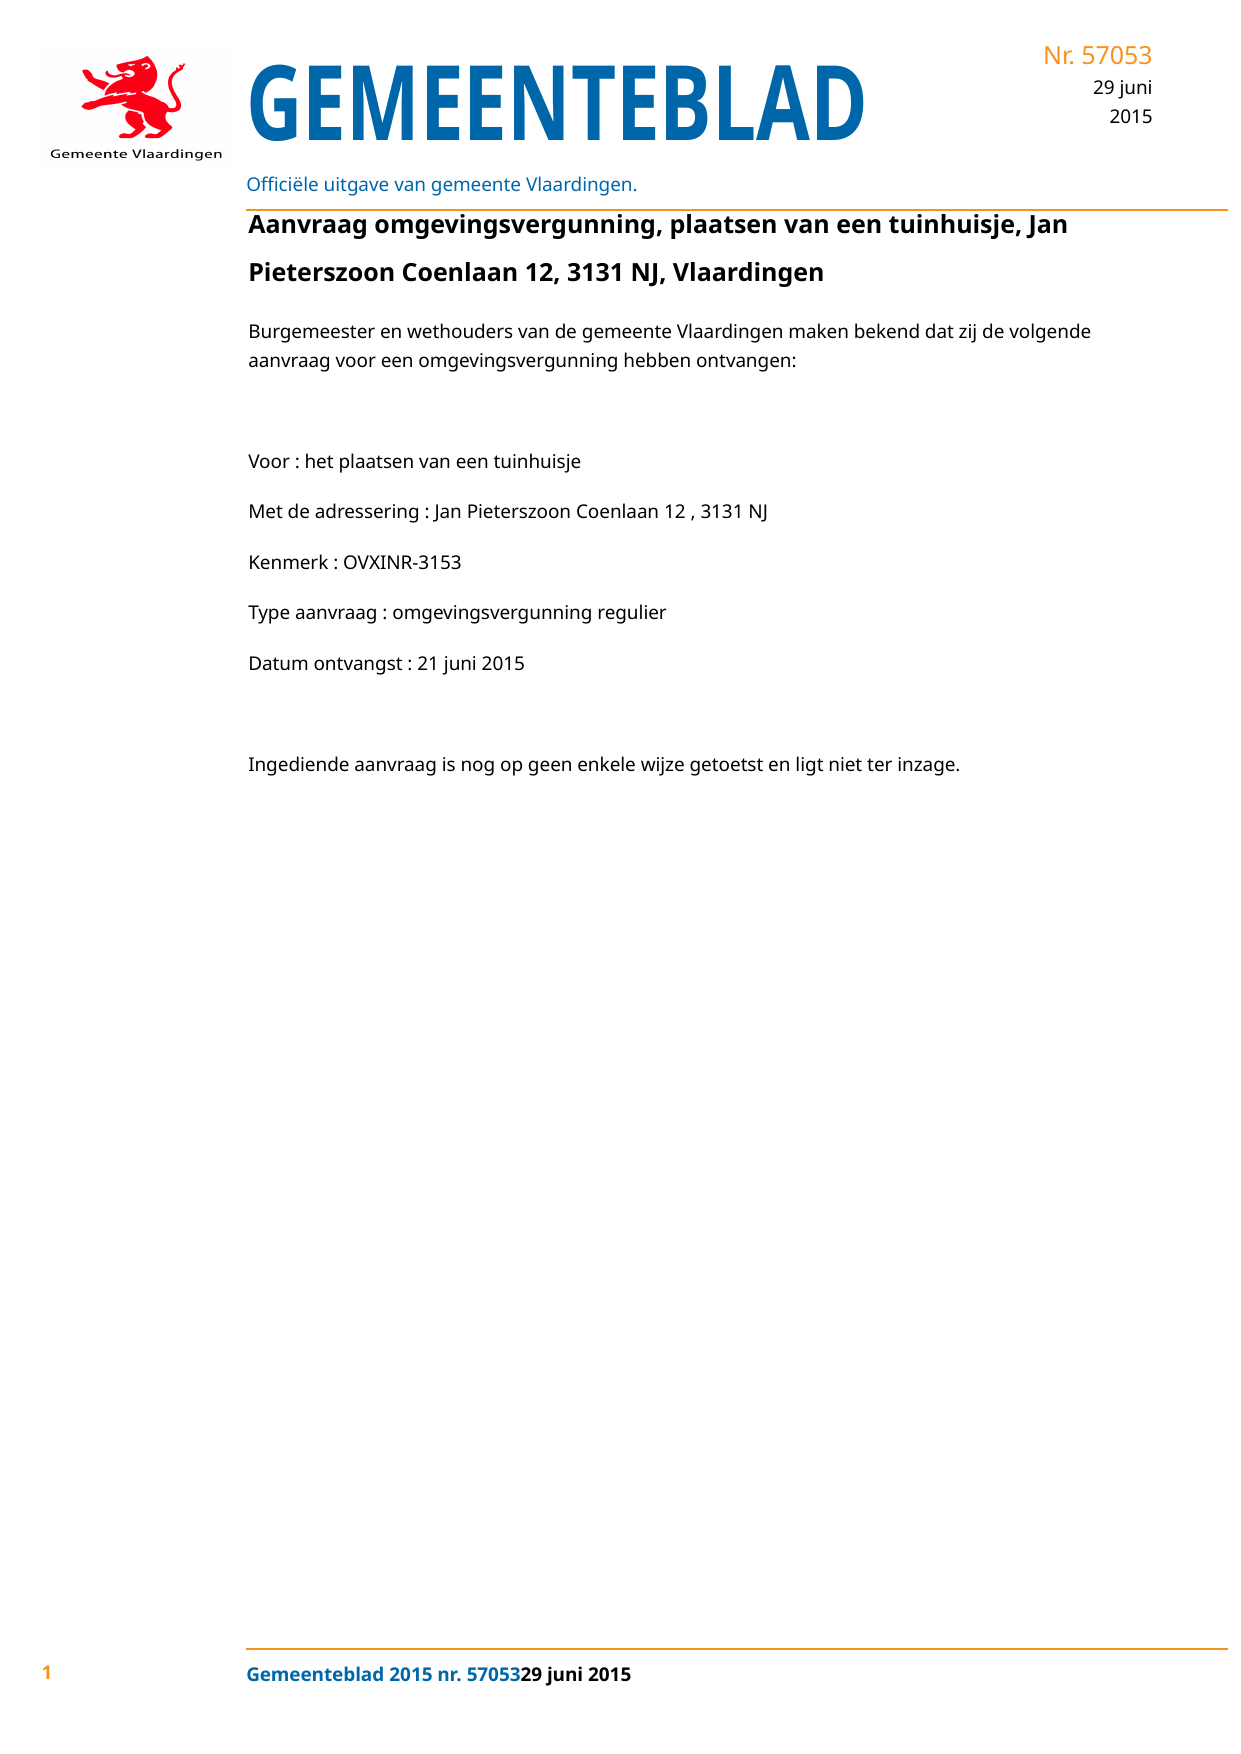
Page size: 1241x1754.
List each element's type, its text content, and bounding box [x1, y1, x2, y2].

text Ingediende aanvraag is nog op geen enkele wijze getoetst en ligt niet ter inzage. [248, 751, 1152, 777]
text Kenmerk : OVXINR-3153 [248, 549, 1152, 575]
text Aanvraag omgevingsvergunning, plaatsen van een tuinhuisje, Jan Pieterszoon Coenlaan 12, 3131 NJ, Vlaardingen [248, 211, 1152, 288]
text Burgemeester en wethouders van de gemeente Vlaardingen maken bekend dat zij de volgende aanvraag voor een omgevingsvergunning hebben ontvangen: [248, 318, 1152, 373]
text Datum ontvangst : 21 juni 2015 [248, 650, 1152, 676]
text Voor : het plaatsen van een tuinhuisje [248, 448, 1152, 474]
text Met de adressering : Jan Pieterszoon Coenlaan 12 , 3131 NJ [248, 499, 1152, 524]
text Type aanvraag : omgevingsvergunning regulier [248, 599, 1152, 625]
picture [41, 47, 231, 172]
